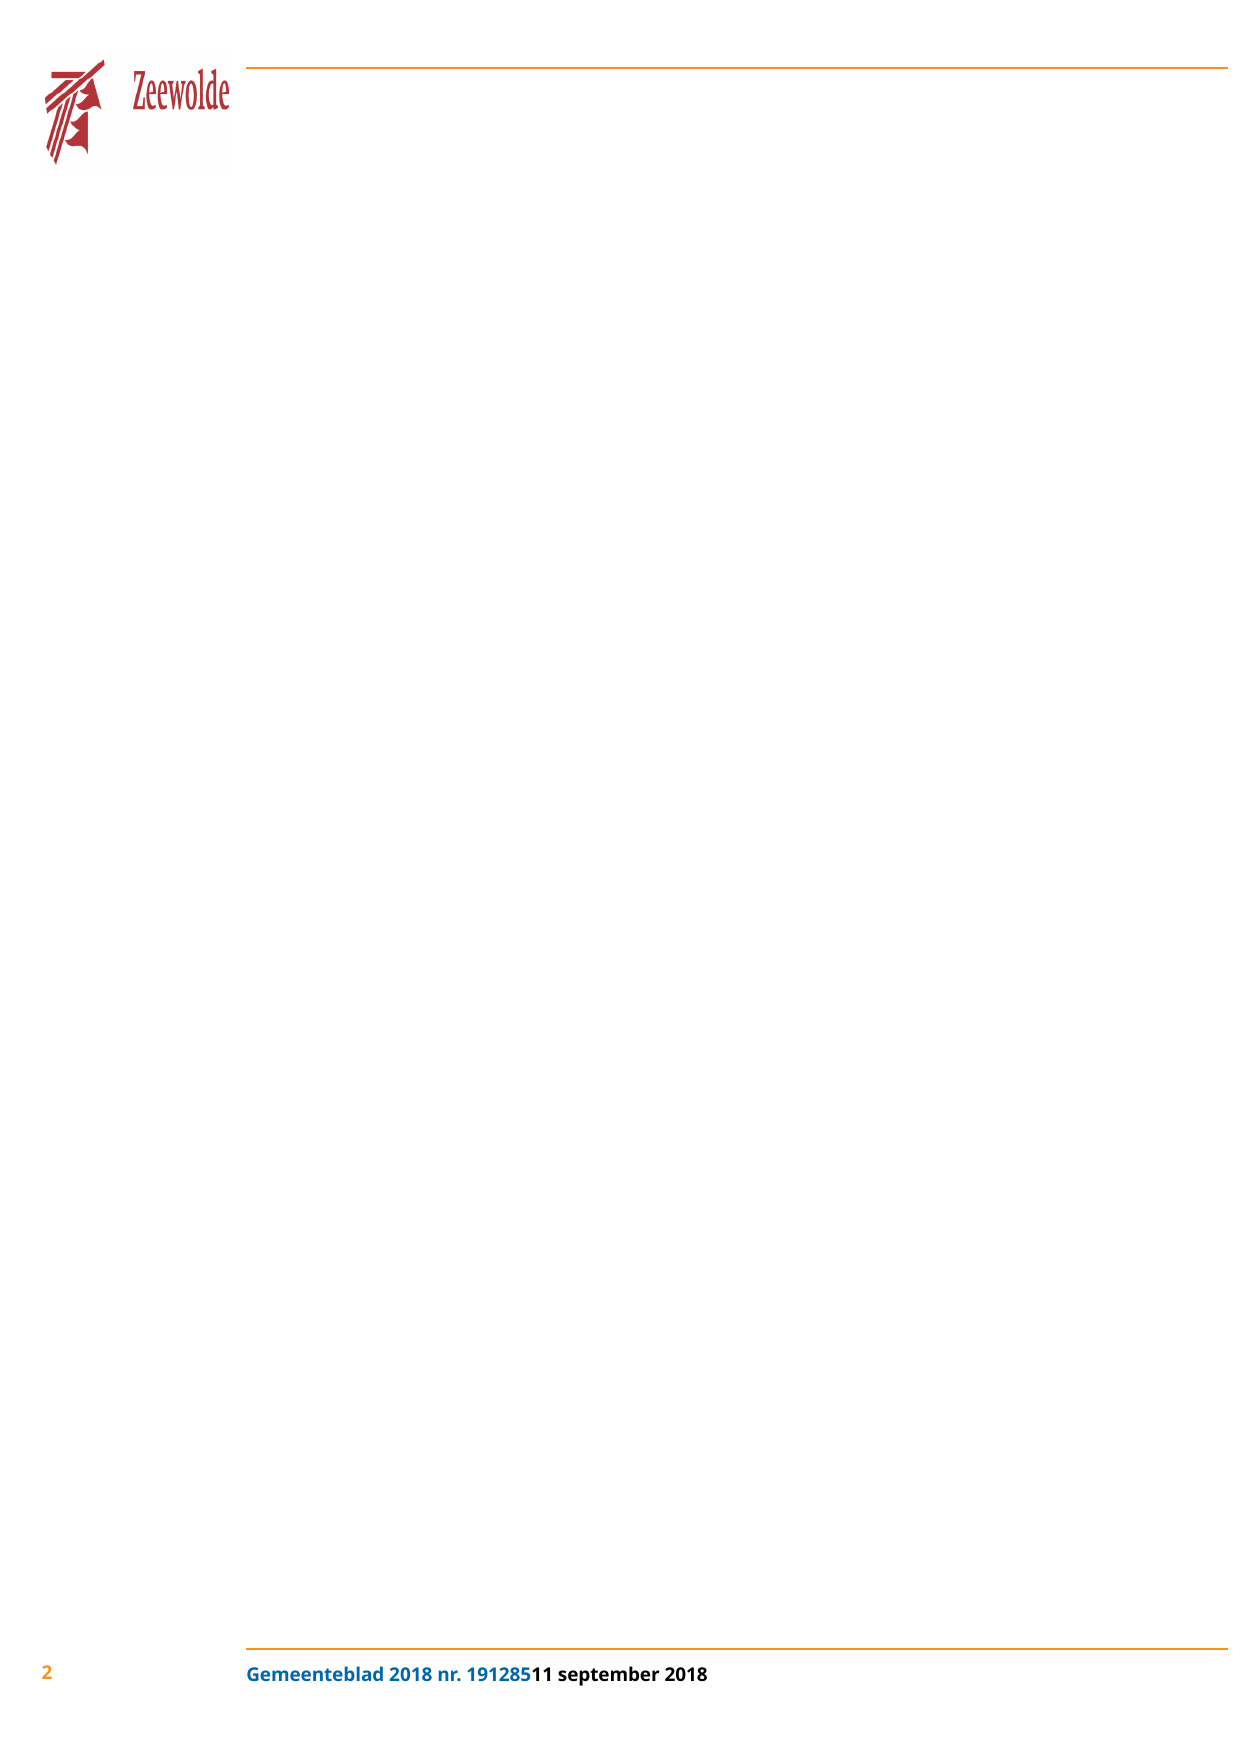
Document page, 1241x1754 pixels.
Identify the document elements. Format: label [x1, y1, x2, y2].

picture [41, 47, 231, 172]
